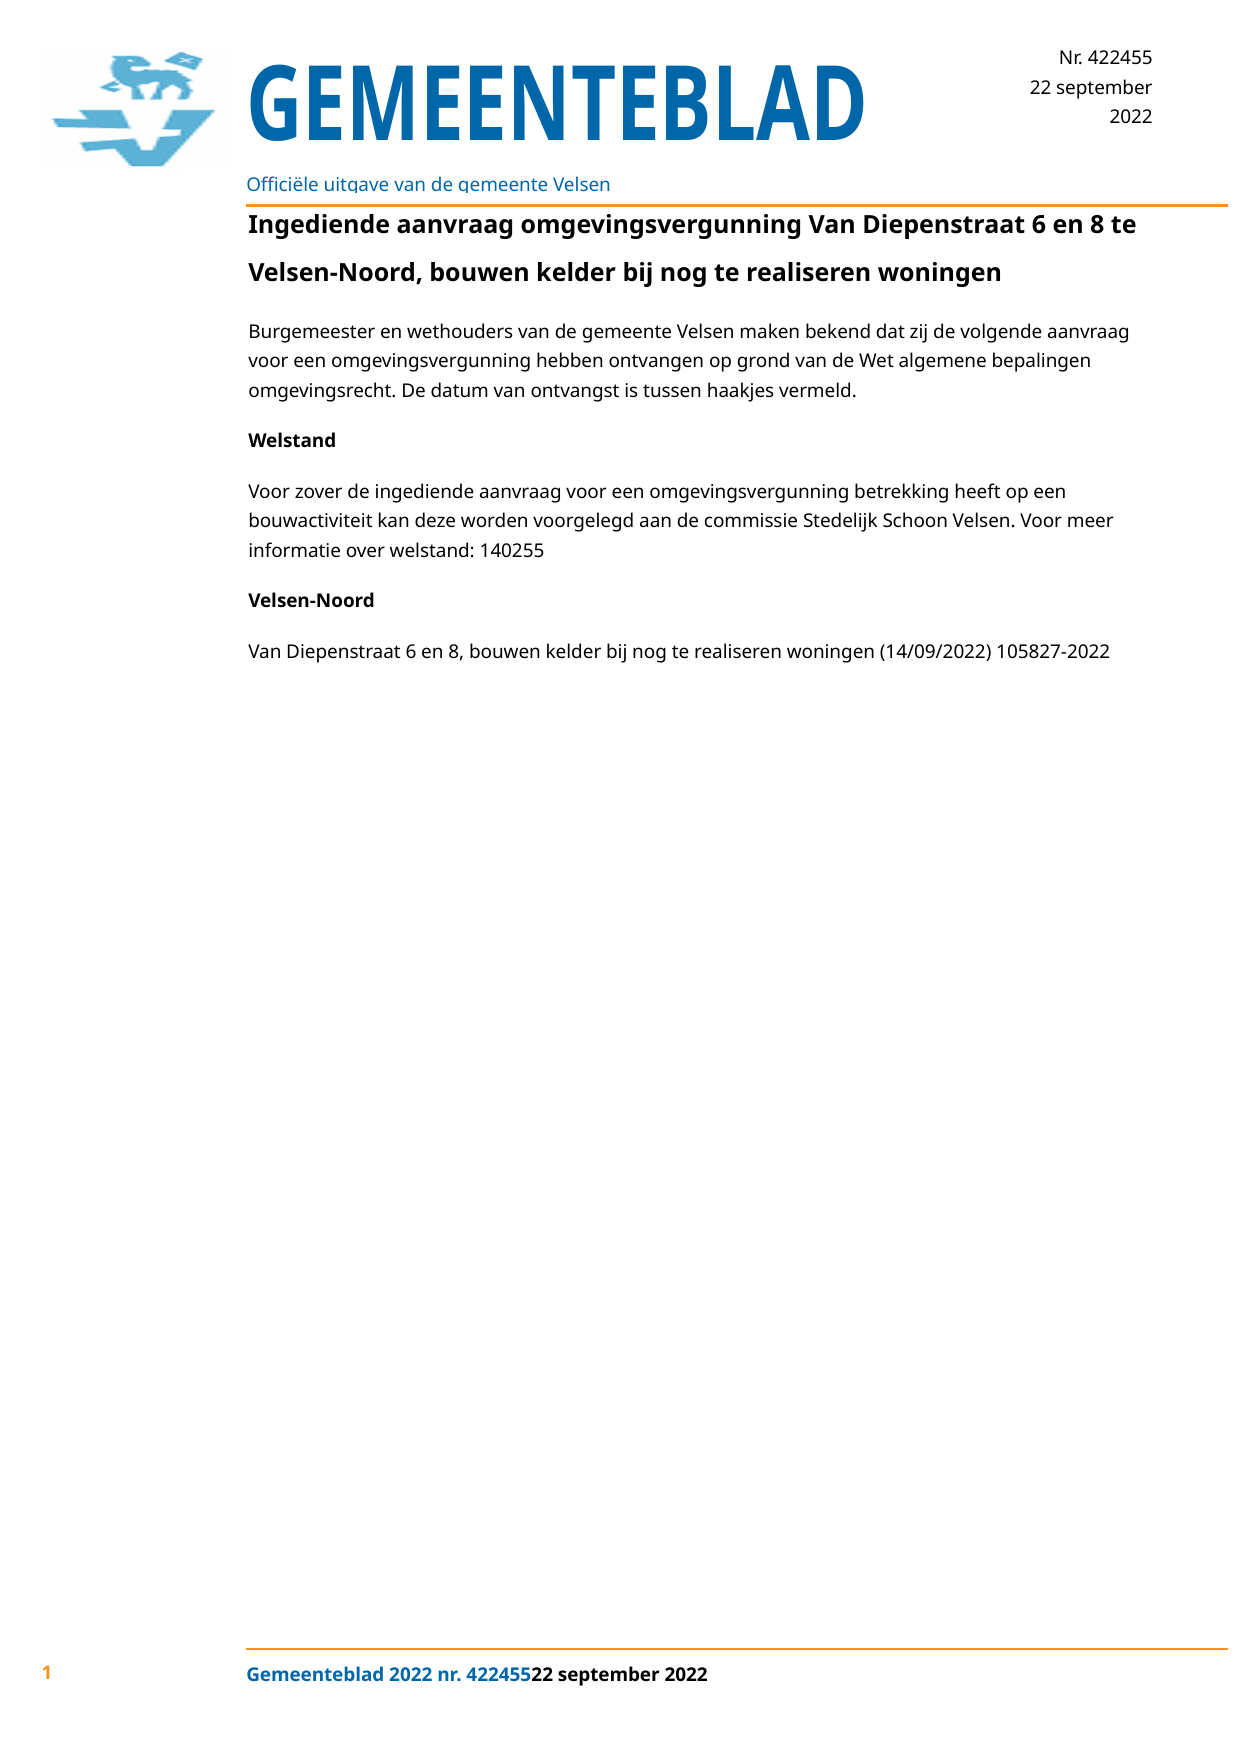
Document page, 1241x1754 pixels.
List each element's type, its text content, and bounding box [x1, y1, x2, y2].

text Burgemeester en wethouders van de gemeente Velsen maken bekend dat zij de volgende aanvraag voor een omgevingsvergunning hebben ontvangen op grond van de Wet algemene bepalingen omgevingsrecht. De datum van ontvangst is tussen haakjes vermeld. [248, 318, 1152, 403]
text Voor zover de ingediende aanvraag voor een omgevingsvergunning betrekking heeft op een bouwactiviteit kan deze worden voorgelegd aan de commissie Stedelijk Schoon Velsen. Voor meer informatie over welstand: 140255 [248, 478, 1152, 563]
text Velsen-Noord [248, 587, 1152, 613]
text Van Diepenstraat 6 en 8, bouwen kelder bij nog te realiseren woningen (14/09/2022) 105827-2022 [248, 638, 1152, 664]
text Ingediende aanvraag omgevingsvergunning Van Diepenstraat 6 en 8 te Velsen-Noord, bouwen kelder bij nog te realiseren woningen [248, 207, 1152, 288]
picture [41, 47, 231, 172]
text Welstand [248, 427, 1152, 453]
